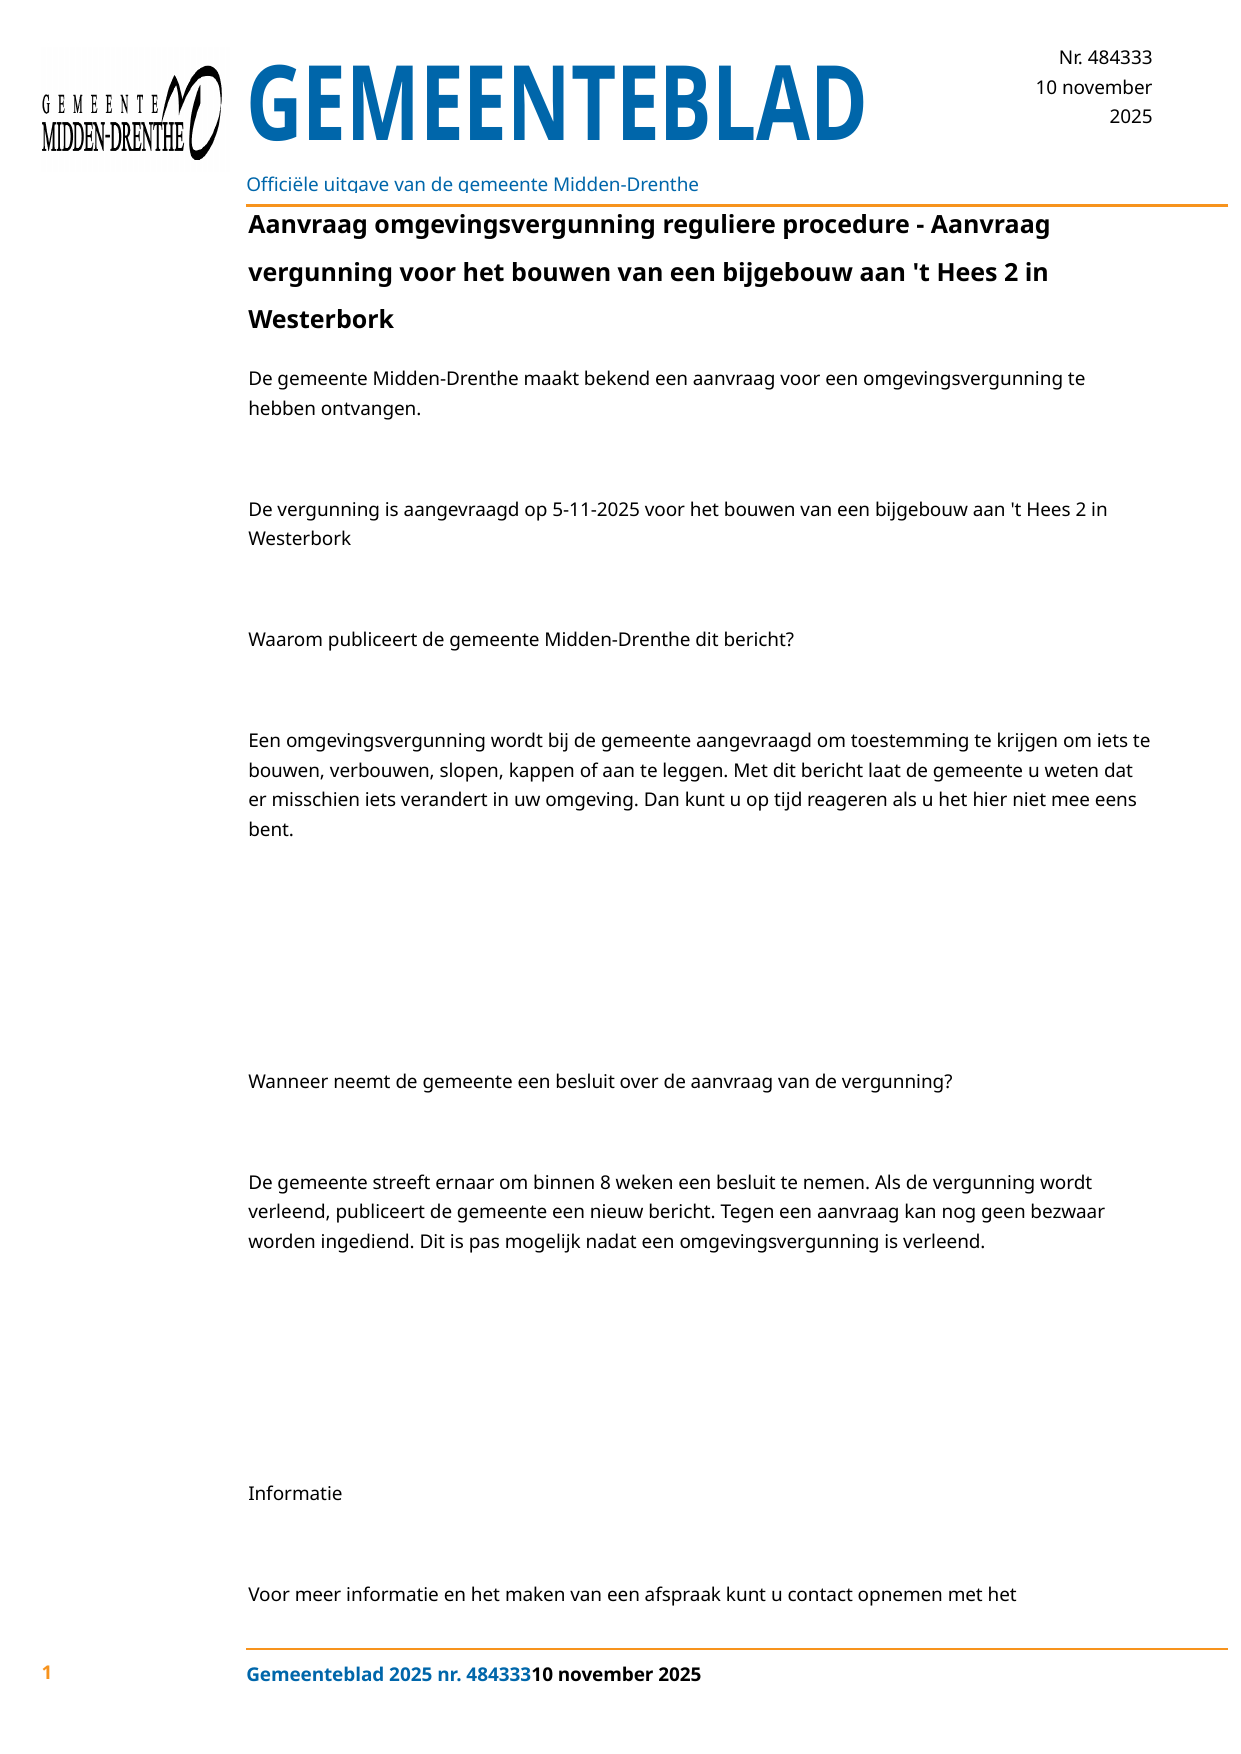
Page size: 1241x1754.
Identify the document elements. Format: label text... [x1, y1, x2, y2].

text Wanneer neemt de gemeente een besluit over de aanvraag van de vergunning? [248, 1068, 1152, 1094]
text Waarom publiceert de gemeente Midden-Drenthe dit bericht? [248, 626, 1152, 652]
text Aanvraag omgevingsvergunning reguliere procedure - Aanvraag vergunning voor het bouwen van een bijgebouw aan 't Hees 2 in Westerbork [248, 207, 1152, 336]
picture [41, 47, 231, 172]
text Voor meer informatie en het maken van een afspraak kunt u contact opnemen met het [248, 1581, 1152, 1607]
text De gemeente streeft ernaar om binnen 8 weken een besluit te nemen. Als de vergunning wordt verleend, publiceert de gemeente een nieuw bericht. Tegen een aanvraag kan nog geen bezwaar worden ingediend. Dit is pas mogelijk nadat een omgevingsvergunning is verleend. [248, 1169, 1152, 1254]
text De gemeente Midden-Drenthe maakt bekend een aanvraag voor een omgevingsvergunning te hebben ontvangen. [248, 366, 1152, 421]
text De vergunning is aangevraagd op 5-11-2025 voor het bouwen van een bijgebouw aan 't Hees 2 in Westerbork [248, 496, 1152, 551]
text Een omgevingsvergunning wordt bij de gemeente aangevraagd om toestemming te krijgen om iets te bouwen, verbouwen, slopen, kappen of aan te leggen. Met dit bericht laat de gemeente u weten dat er misschien iets verandert in uw omgeving. Dan kunt u op tijd reageren als u het hier niet mee eens bent. [248, 727, 1152, 842]
text Informatie [248, 1480, 1152, 1506]
